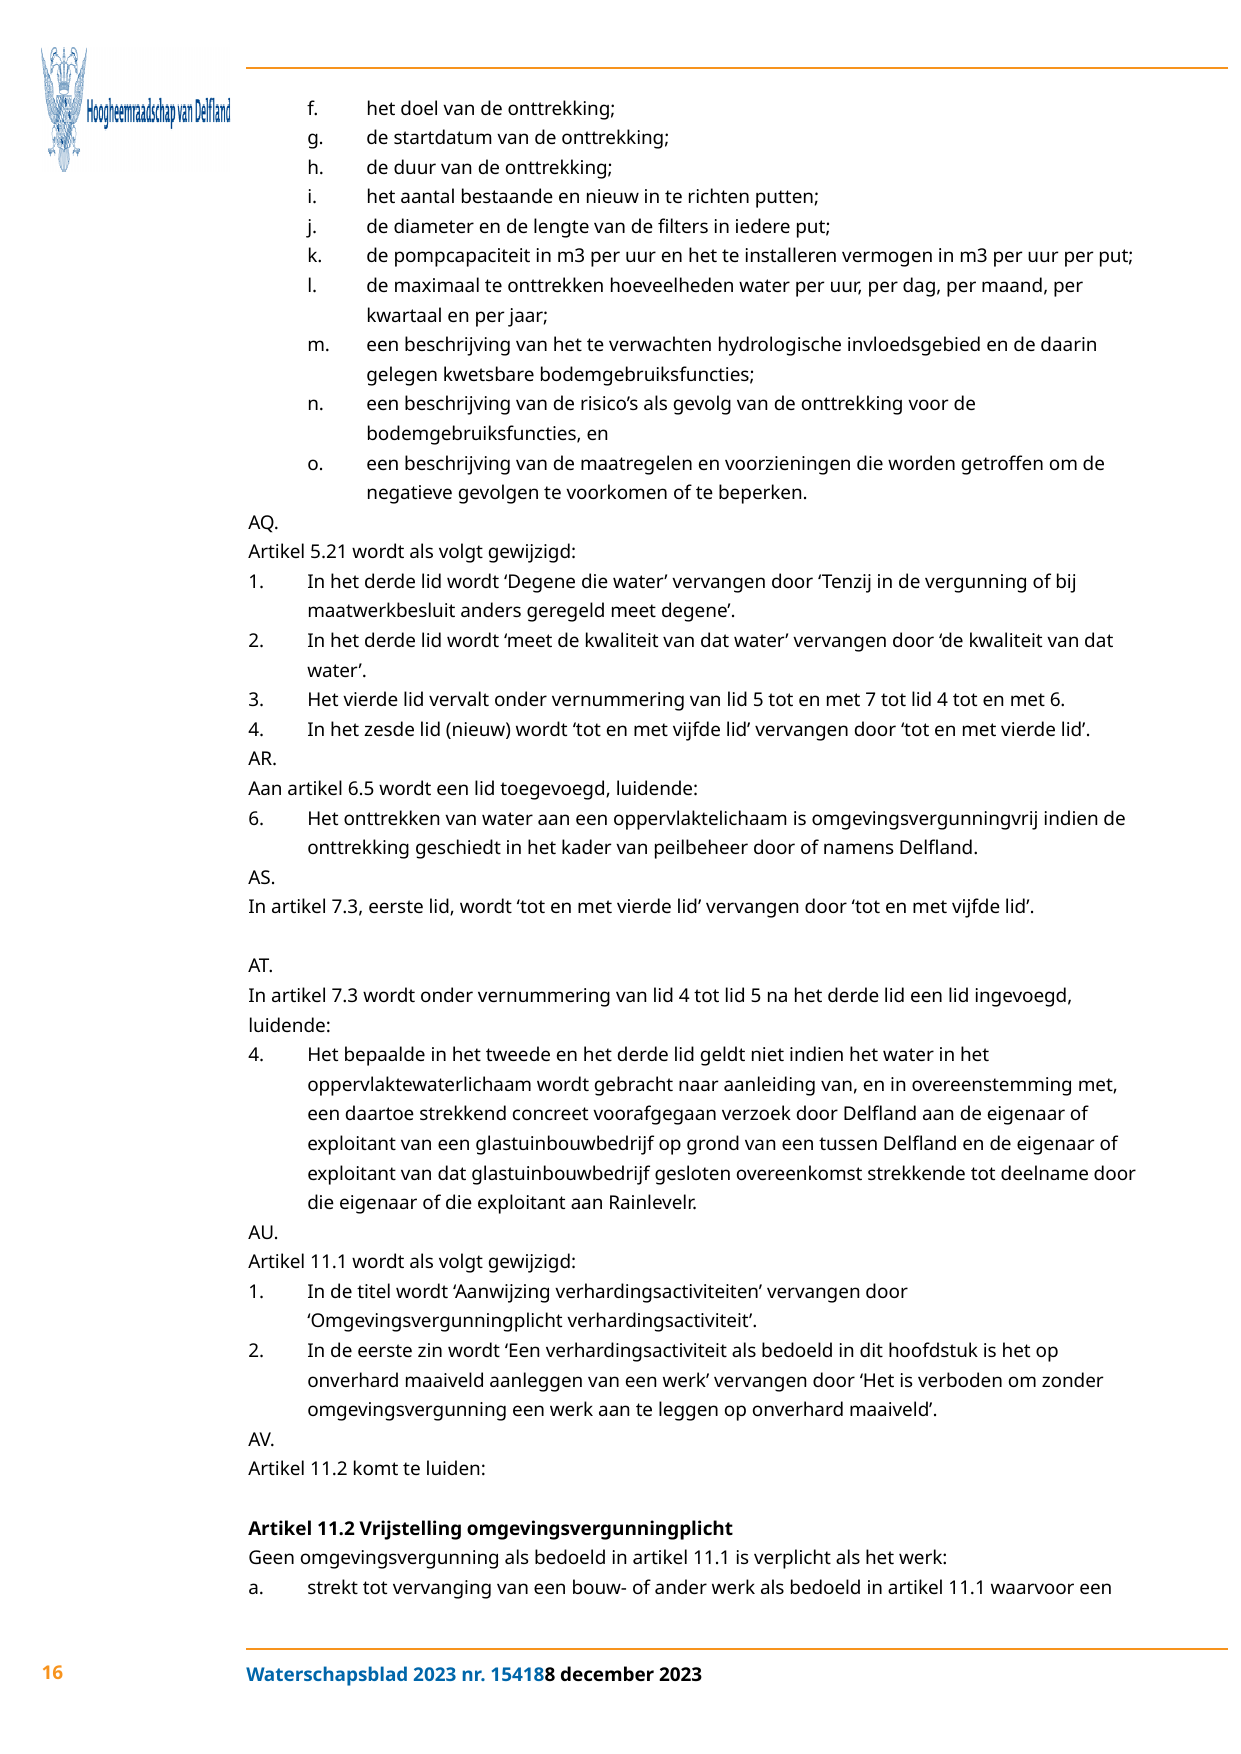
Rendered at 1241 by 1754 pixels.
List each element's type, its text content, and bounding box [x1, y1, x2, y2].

text AQ. [248, 509, 1152, 535]
text AU. [248, 1219, 1152, 1245]
text AT. [248, 953, 1152, 978]
list Het vierde lid vervalt onder vernummering van lid 5 tot en met 7 tot lid 4 tot en met 6. [248, 686, 1152, 712]
list In de eerste zin wordt ‘Een verhardingsactiviteit als bedoeld in dit hoofdstuk is het op onverhard maaiveld aanleggen van een werk’ vervangen door ‘Het is verboden om zonder omgevingsvergunning een werk aan te leggen op onverhard maaiveld’. [248, 1337, 1152, 1422]
list In het derde lid wordt ‘Degene die water’ vervangen door ‘Tenzij in de vergunning of bij maatwerkbesluit anders geregeld meet degene’. [248, 568, 1152, 623]
text In artikel 7.3 wordt onder vernummering van lid 4 tot lid 5 na het derde lid een lid ingevoegd, luidende: [248, 982, 1152, 1038]
list In de titel wordt ‘Aanwijzing verhardingsactiviteiten’ vervangen door ‘Omgevingsvergunningplicht verhardingsactiviteit’. [248, 1278, 1152, 1333]
list een beschrijving van het te verwachten hydrologische invloedsgebied en de daarin gelegen kwetsbare bodemgebruiksfuncties; [307, 331, 1152, 387]
text AR. [248, 746, 1152, 771]
list strekt tot vervanging van een bouw- of ander werk als bedoeld in artikel 11.1 waarvoor een [248, 1574, 1152, 1600]
list een beschrijving van de risico’s als gevolg van de onttrekking voor de bodemgebruiksfuncties, en [307, 391, 1152, 446]
list de maximaal te onttrekken hoeveelheden water per uur, per dag, per maand, per kwartaal en per jaar; [307, 272, 1152, 328]
picture [41, 47, 231, 172]
list Het bepaalde in het tweede en het derde lid geldt niet indien het water in het oppervlaktewaterlichaam wordt gebracht naar aanleiding van, en in overeenstemming met, een daartoe strekkend concreet voorafgegaan verzoek door Delfland aan de eigenaar of exploitant van een glastuinbouwbedrijf op grond van een tussen Delfland en de eigenaar of exploitant van dat glastuinbouwbedrijf gesloten overeenkomst strekkende tot deelname door die eigenaar of die exploitant aan Rainlevelr. [248, 1041, 1152, 1215]
list Het onttrekken van water aan een oppervlaktelichaam is omgevingsvergunningvrij indien de onttrekking geschiedt in het kader van peilbeheer door of namens Delfland. [248, 805, 1152, 860]
list de pompcapaciteit in m3 per uur en het te installeren vermogen in m3 per uur per put; [307, 243, 1152, 268]
text Artikel 11.2 Vrijstelling omgevingsvergunningplicht [248, 1515, 1152, 1541]
text Artikel 5.21 wordt als volgt gewijzigd: [248, 538, 1152, 564]
text Artikel 11.1 wordt als volgt gewijzigd: [248, 1248, 1152, 1274]
list de duur van de onttrekking; [307, 154, 1152, 180]
text Geen omgevingsvergunning als bedoeld in artikel 11.1 is verplicht als het werk: [248, 1544, 1152, 1570]
list een beschrijving van de maatregelen en voorzieningen die worden getroffen om de negatieve gevolgen te voorkomen of te beperken. [307, 450, 1152, 505]
list de diameter en de lengte van de filters in iedere put; [307, 213, 1152, 239]
text In artikel 7.3, eerste lid, wordt ‘tot en met vierde lid’ vervangen door ‘tot en met vijfde lid’. [248, 893, 1152, 919]
text Aan artikel 6.5 wordt een lid toegevoegd, luidende: [248, 775, 1152, 801]
list de startdatum van de onttrekking; [307, 124, 1152, 150]
list In het zesde lid (nieuw) wordt ‘tot en met vijfde lid’ vervangen door ‘tot en met vierde lid’. [248, 716, 1152, 742]
list het doel van de onttrekking; [307, 95, 1152, 121]
text AS. [248, 864, 1152, 890]
text AV. [248, 1426, 1152, 1452]
list In het derde lid wordt ‘meet de kwaliteit van dat water’ vervangen door ‘de kwaliteit van dat water’. [248, 627, 1152, 683]
list het aantal bestaande en nieuw in te richten putten; [307, 183, 1152, 209]
text Artikel 11.2 komt te luiden: [248, 1456, 1152, 1481]
